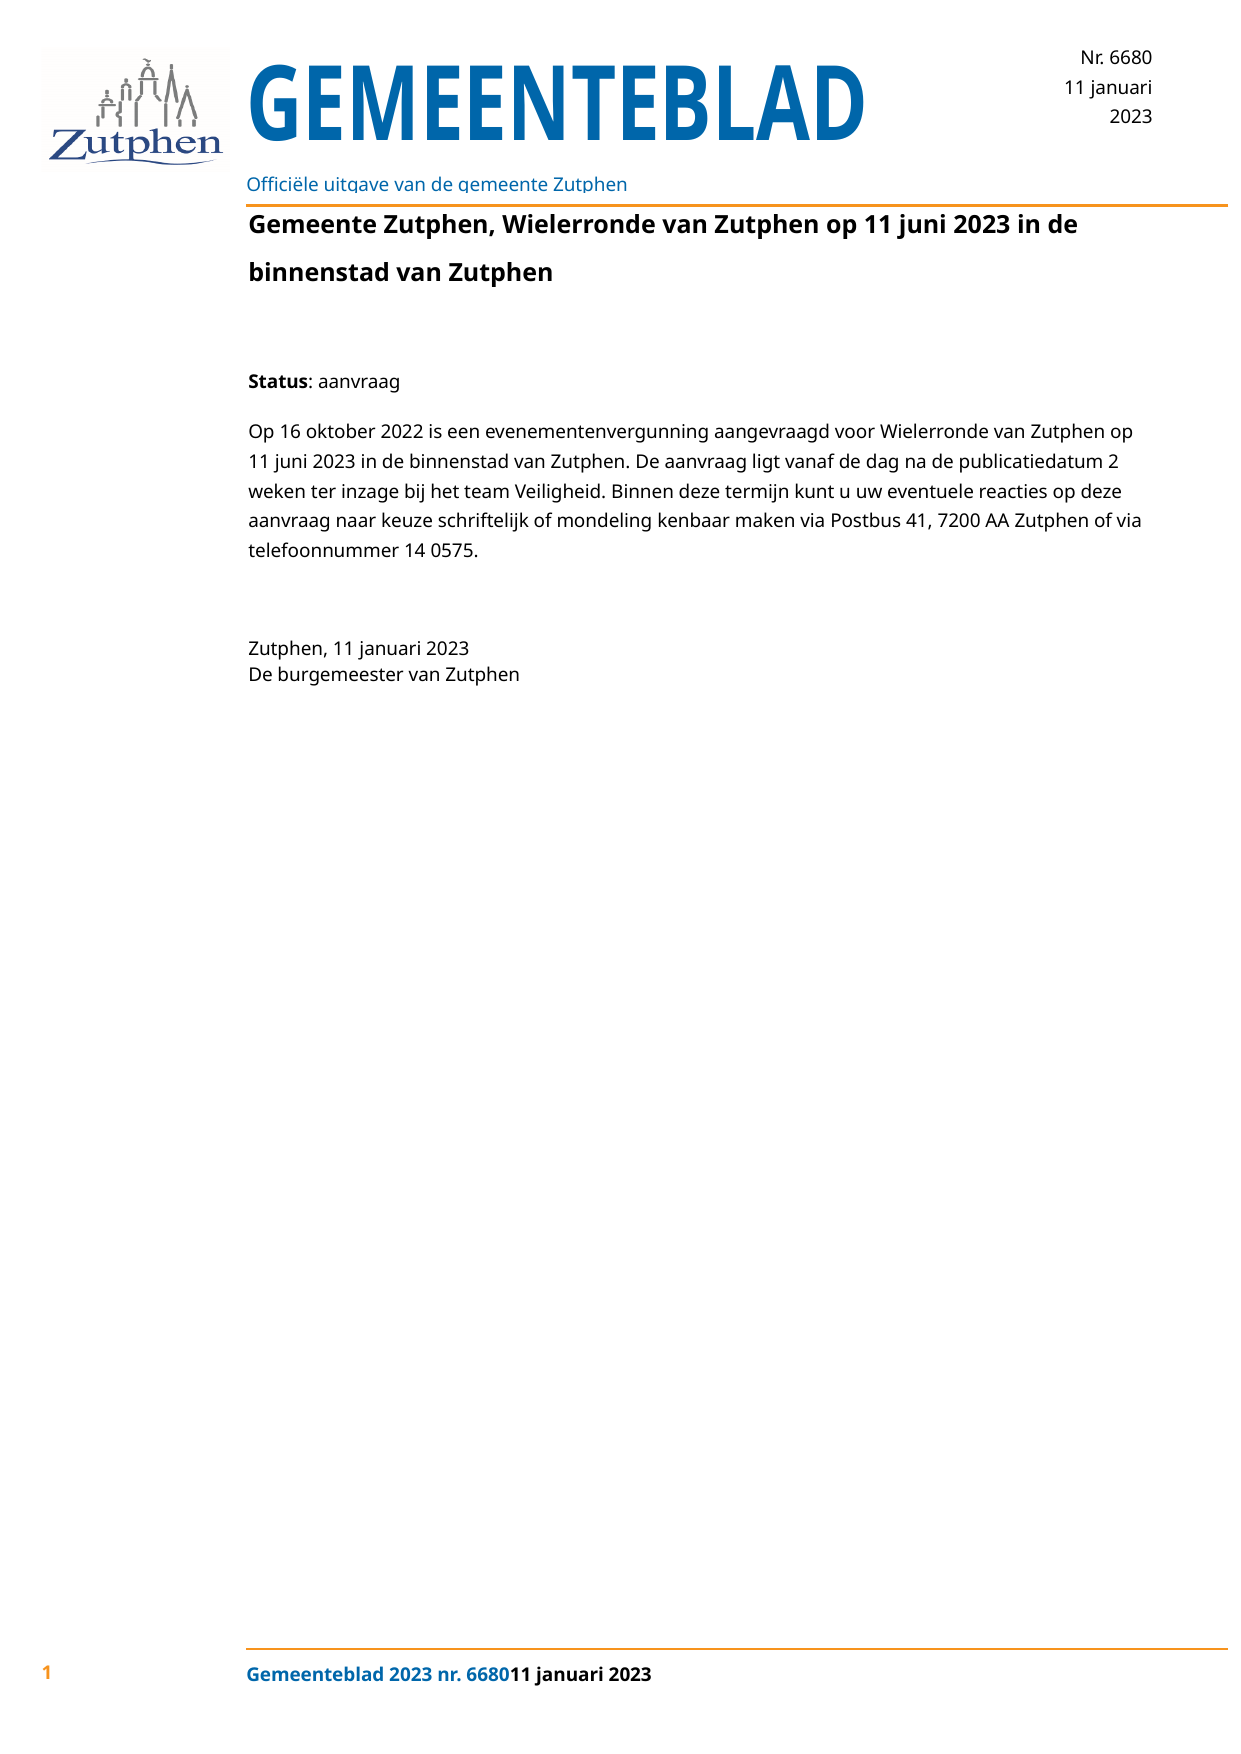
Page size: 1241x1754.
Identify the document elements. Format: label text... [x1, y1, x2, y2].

text De burgemeester van Zutphen [248, 661, 1152, 687]
text Op 16 oktober 2022 is een evenementenvergunning aangevraagd voor Wielerronde van Zutphen op 11 juni 2023 in de binnenstad van Zutphen. De aanvraag ligt vanaf de dag na de publicatiedatum 2 weken ter inzage bij het team Veiligheid. Binnen deze termijn kunt u uw eventuele reacties op deze aanvraag naar keuze schriftelijk of mondeling kenbaar maken via Postbus 41, 7200 AA Zutphen of via telefoonnummer 14 0575. [248, 419, 1152, 563]
text Gemeente Zutphen, Wielerronde van Zutphen op 11 juni 2023 in de binnenstad van Zutphen [248, 207, 1152, 288]
text Zutphen, 11 januari 2023 [248, 635, 1152, 661]
picture [41, 47, 231, 172]
text Status: aanvraag [248, 368, 1152, 394]
